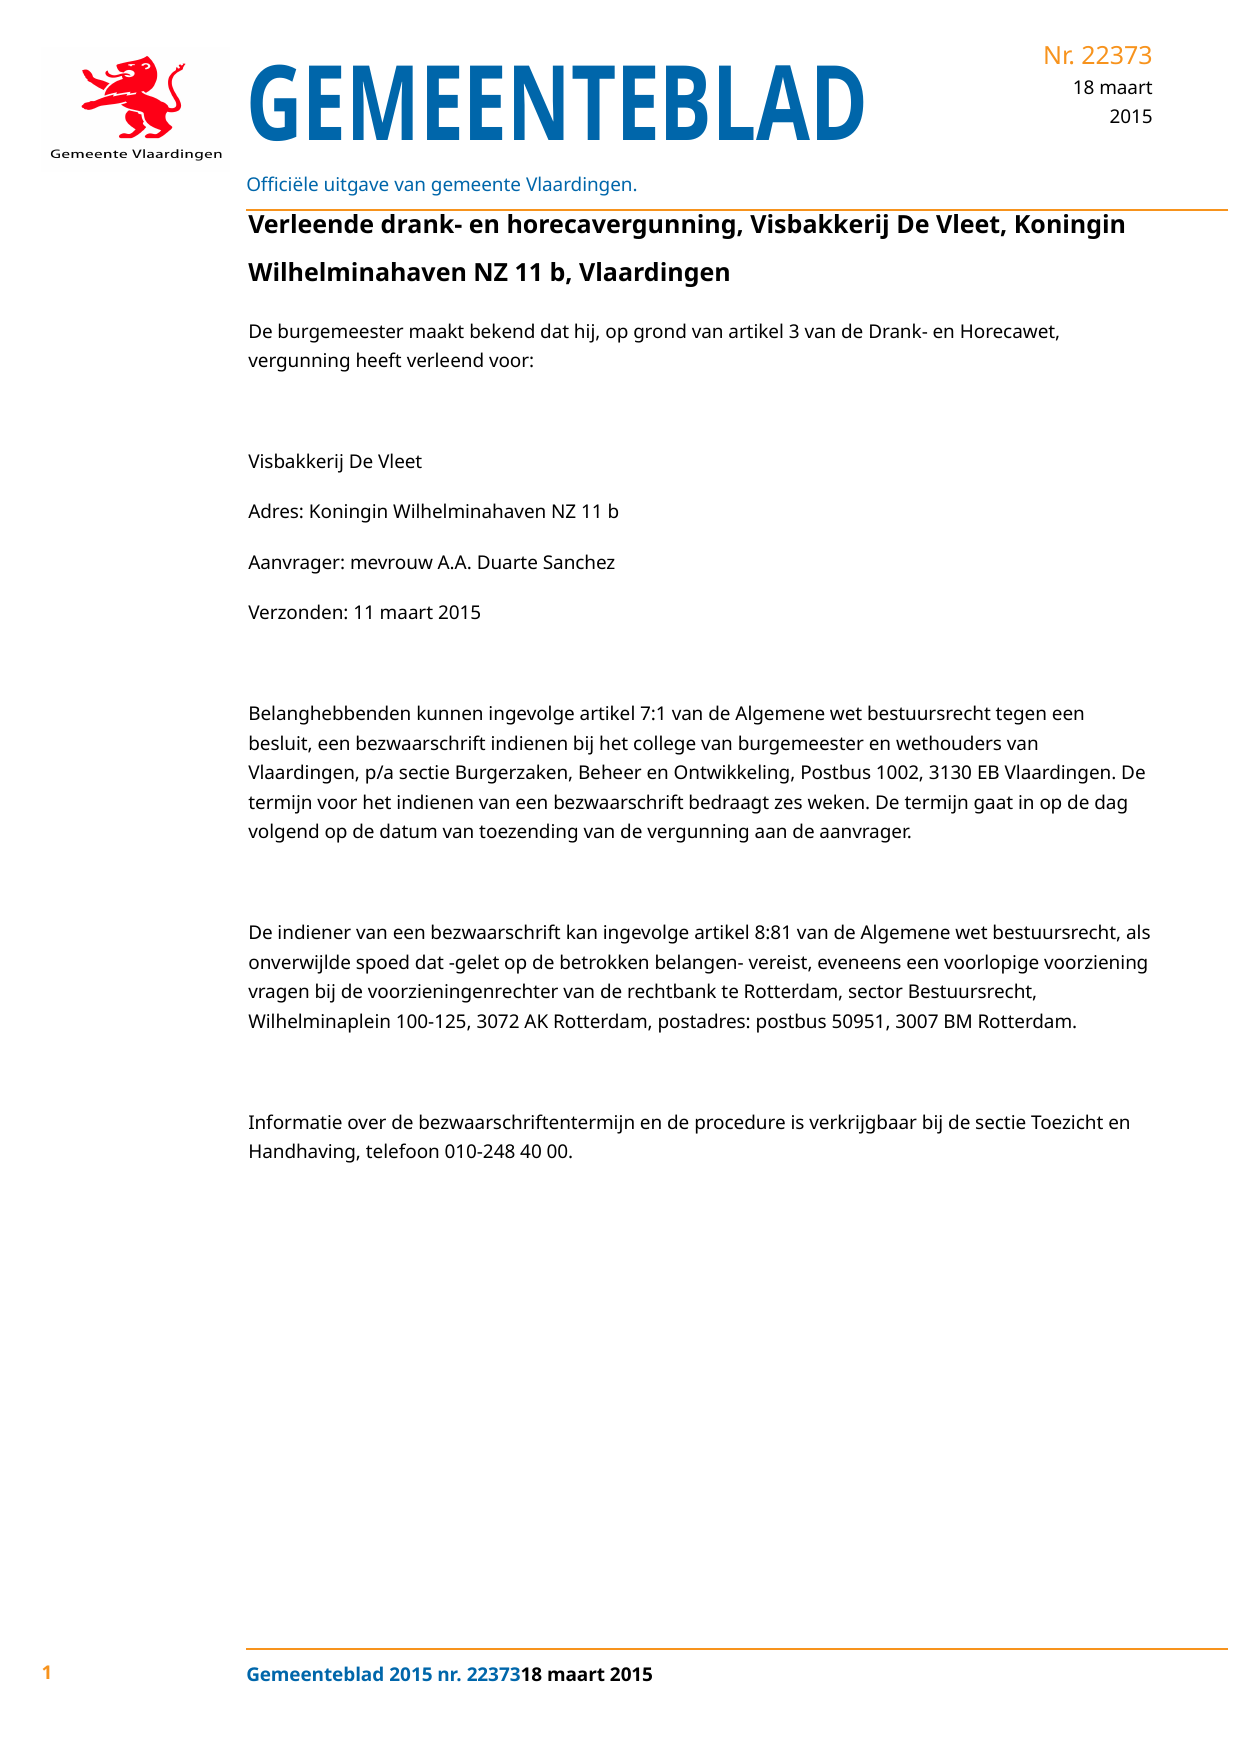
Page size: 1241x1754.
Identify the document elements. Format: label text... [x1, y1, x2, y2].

text Belanghebbenden kunnen ingevolge artikel 7:1 van de Algemene wet bestuursrecht tegen een besluit, een bezwaarschrift indienen bij het college van burgemeester en wethouders van Vlaardingen, p/a sectie Burgerzaken, Beheer en Ontwikkeling, Postbus 1002, 3130 EB Vlaardingen. De termijn voor het indienen van een bezwaarschrift bedraagt zes weken. De termijn gaat in op de dag volgend op de datum van toezending van de vergunning aan de aanvrager. [248, 700, 1152, 844]
picture [41, 47, 231, 172]
text Visbakkerij De Vleet [248, 448, 1152, 474]
text Informatie over de bezwaarschriftentermijn en de procedure is verkrijgbaar bij de sectie Toezicht en Handhaving, telefoon 010-248 40 00. [248, 1109, 1152, 1164]
text De burgemeester maakt bekend dat hij, op grond van artikel 3 van de Drank- en Horecawet, vergunning heeft verleend voor: [248, 318, 1152, 373]
text Adres: Koningin Wilhelminahaven NZ 11 b [248, 499, 1152, 524]
text De indiener van een bezwaarschrift kan ingevolge artikel 8:81 van de Algemene wet bestuursrecht, als onverwijlde spoed dat -gelet op de betrokken belangen- vereist, eveneens een voorlopige voorziening vragen bij de voorzieningenrechter van de rechtbank te Rotterdam, sector Bestuursrecht, Wilhelminaplein 100-125, 3072 AK Rotterdam, postadres: postbus 50951, 3007 BM Rotterdam. [248, 919, 1152, 1034]
text Verleende drank- en horecavergunning, Visbakkerij De Vleet, Koningin Wilhelminahaven NZ 11 b, Vlaardingen [248, 211, 1152, 288]
text Aanvrager: mevrouw A.A. Duarte Sanchez [248, 549, 1152, 575]
text Verzonden: 11 maart 2015 [248, 599, 1152, 625]
